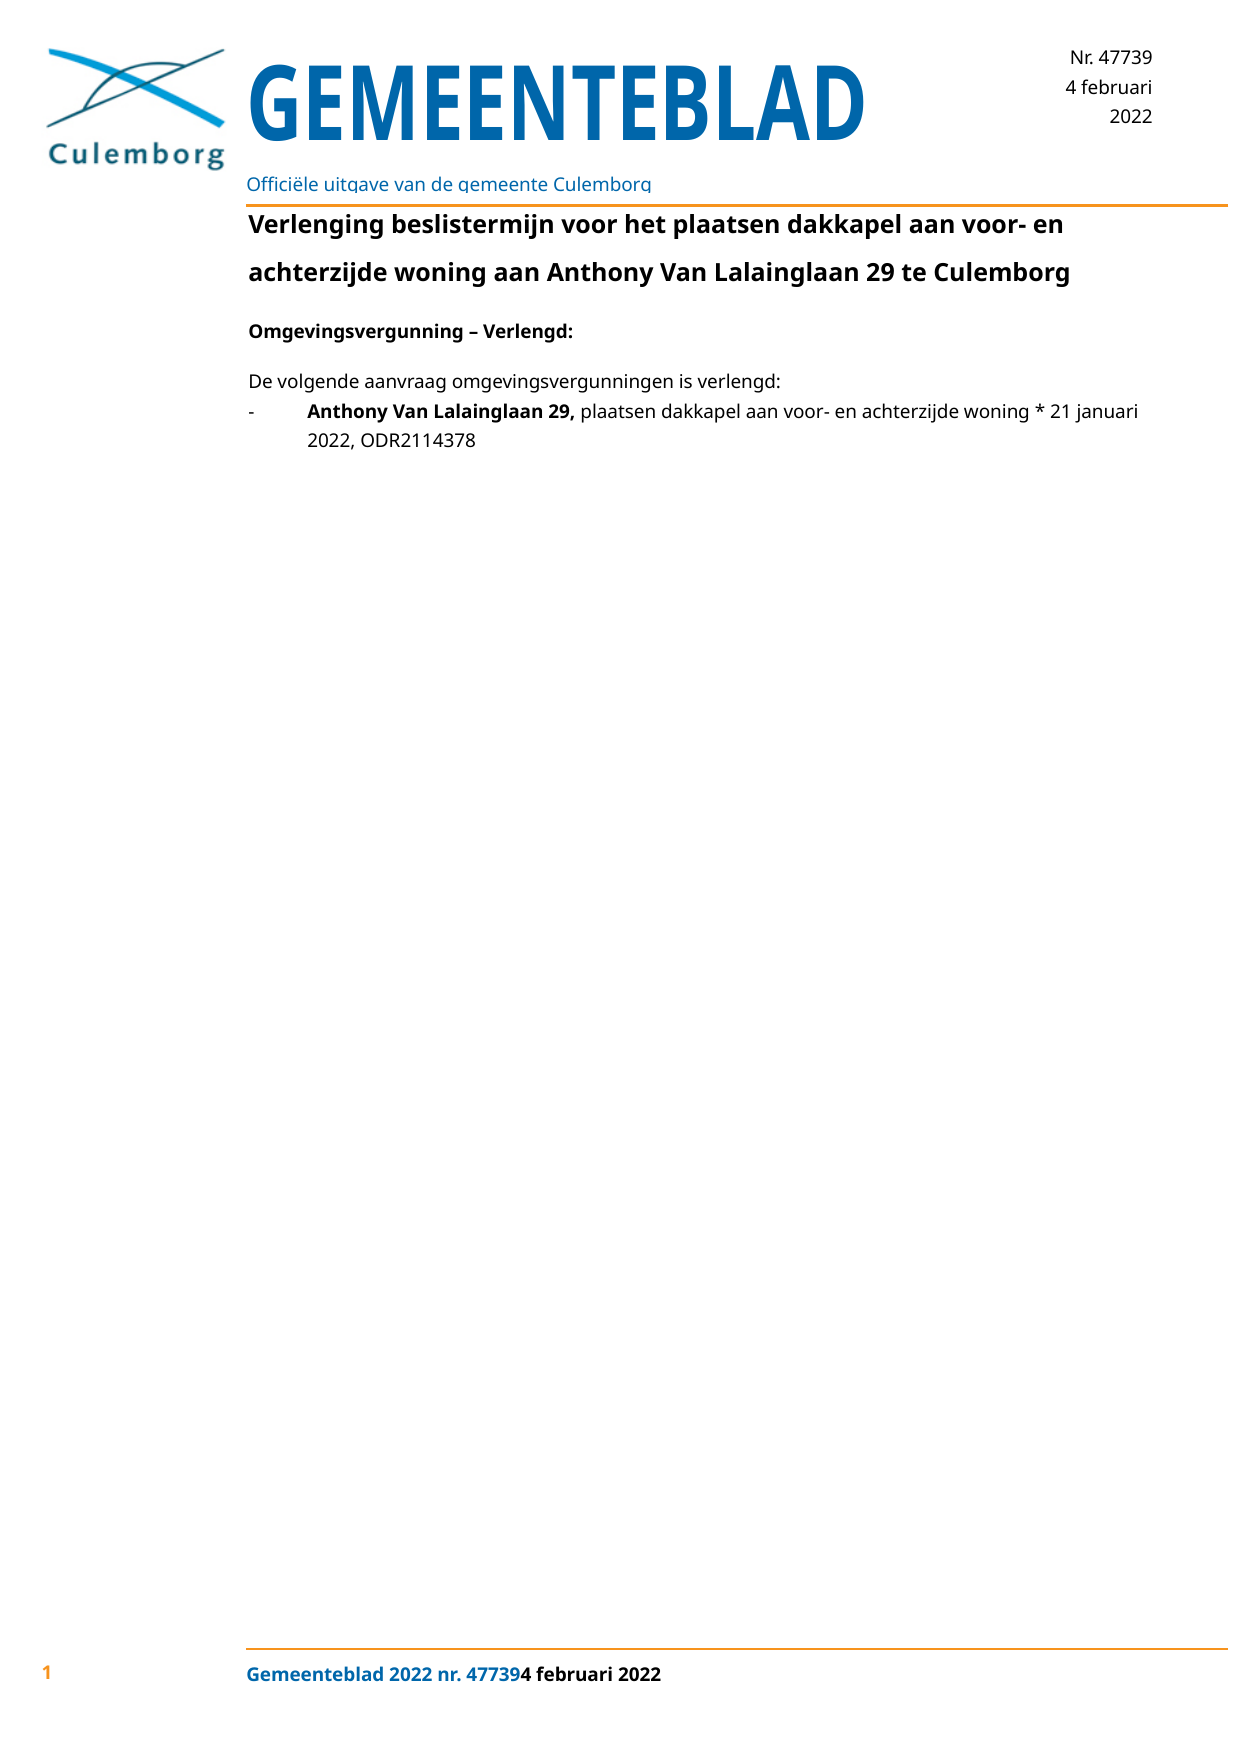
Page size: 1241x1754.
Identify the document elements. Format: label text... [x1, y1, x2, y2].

list Anthony Van Lalainglaan 29, plaatsen dakkapel aan voor- en achterzijde woning * 21 januari 2022, ODR2114378 [248, 398, 1152, 453]
text Verlenging beslistermijn voor het plaatsen dakkapel aan voor- en achterzijde woning aan Anthony Van Lalainglaan 29 te Culemborg [248, 207, 1152, 288]
text Omgevingsvergunning – Verlengd: [248, 318, 1152, 344]
picture [41, 47, 231, 172]
text De volgende aanvraag omgevingsvergunningen is verlengd: [248, 368, 1152, 394]
